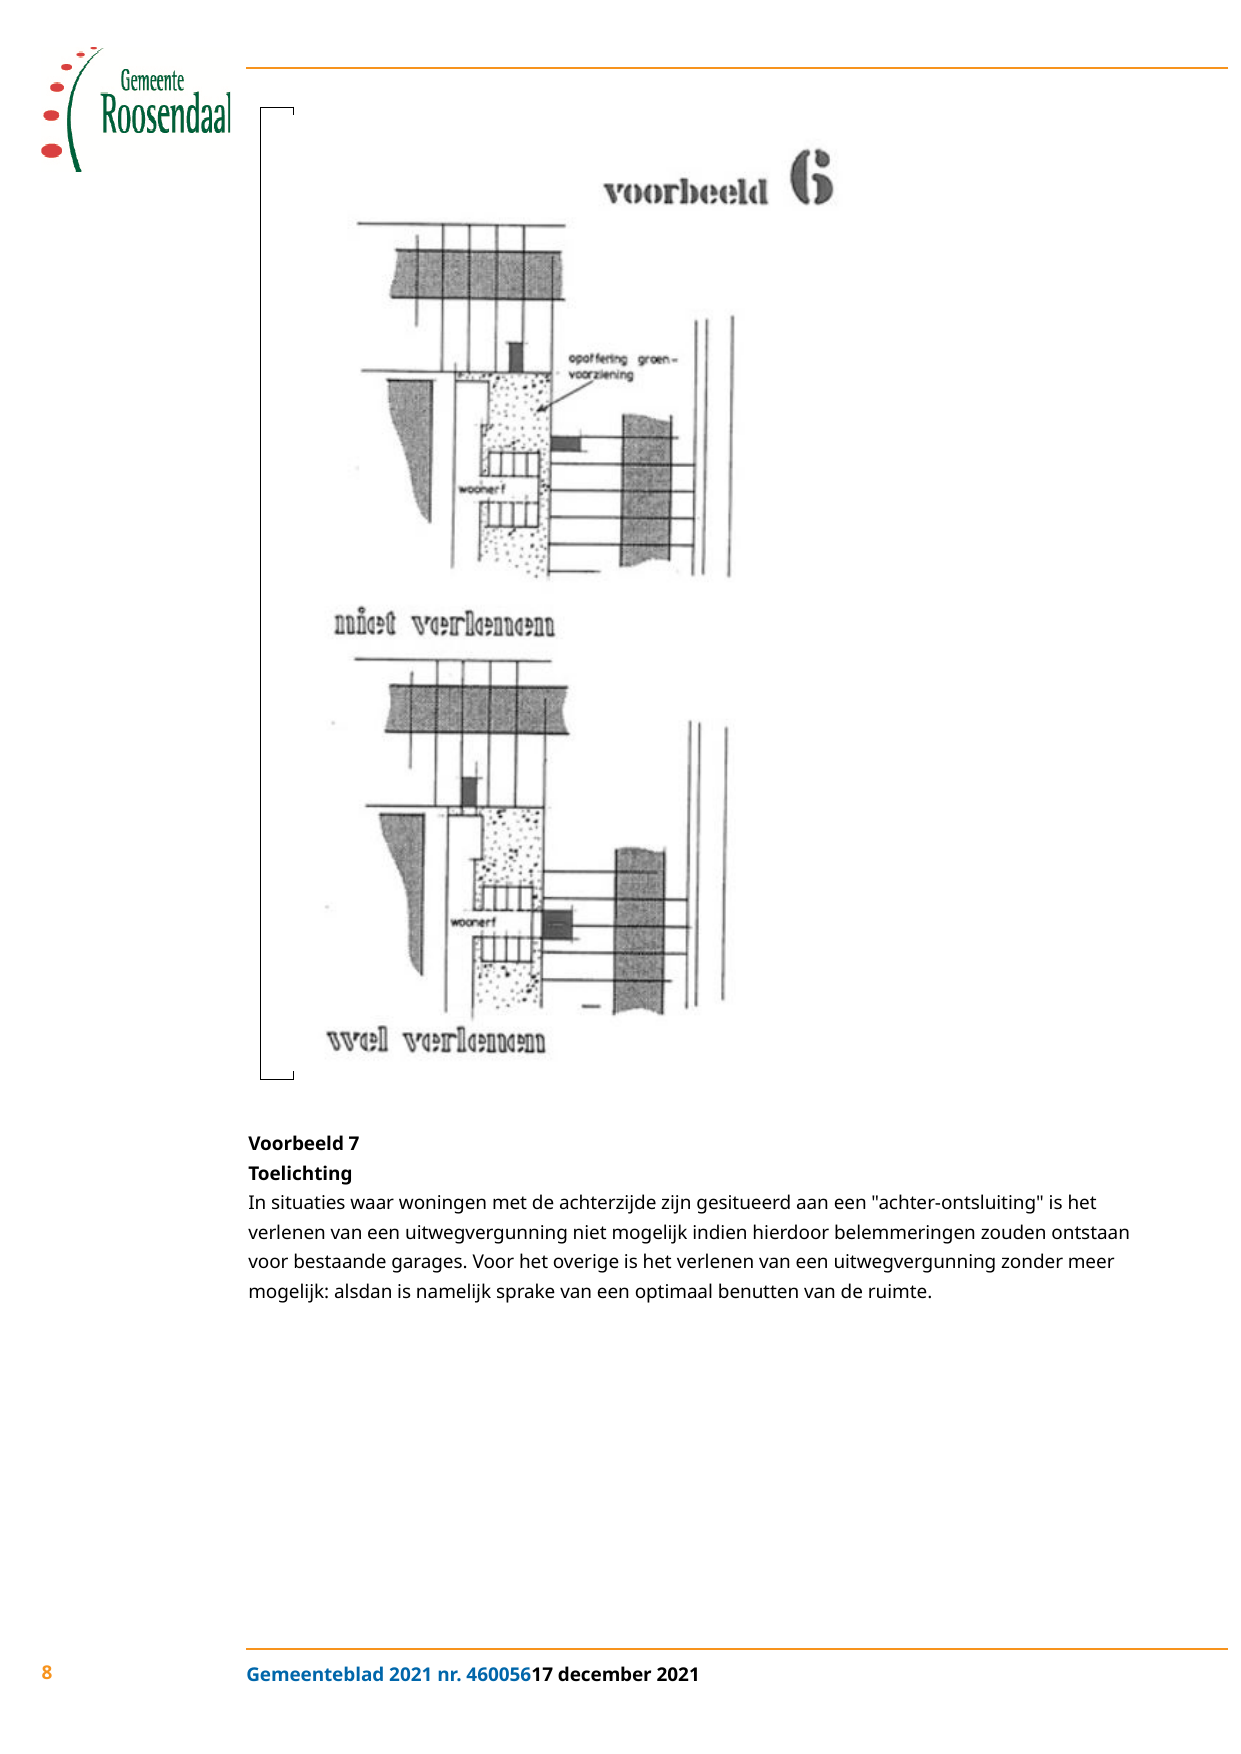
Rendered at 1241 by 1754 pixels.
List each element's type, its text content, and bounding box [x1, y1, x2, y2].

picture [268, 115, 860, 1071]
picture [41, 47, 231, 172]
text In situaties waar woningen met de achterzijde zijn gesitueerd aan een "achter-ontsluiting" is het verlenen van een uitwegvergunning niet mogelijk indien hierdoor belemmeringen zouden ontstaan voor bestaande garages. Voor het overige is het verlenen van een uitwegvergunning zonder meer mogelijk: alsdan is namelijk sprake van een optimaal benutten van de ruimte. [248, 1189, 1152, 1304]
text Toelichting [248, 1160, 1152, 1186]
text Voorbeeld 7 [248, 1130, 1152, 1156]
